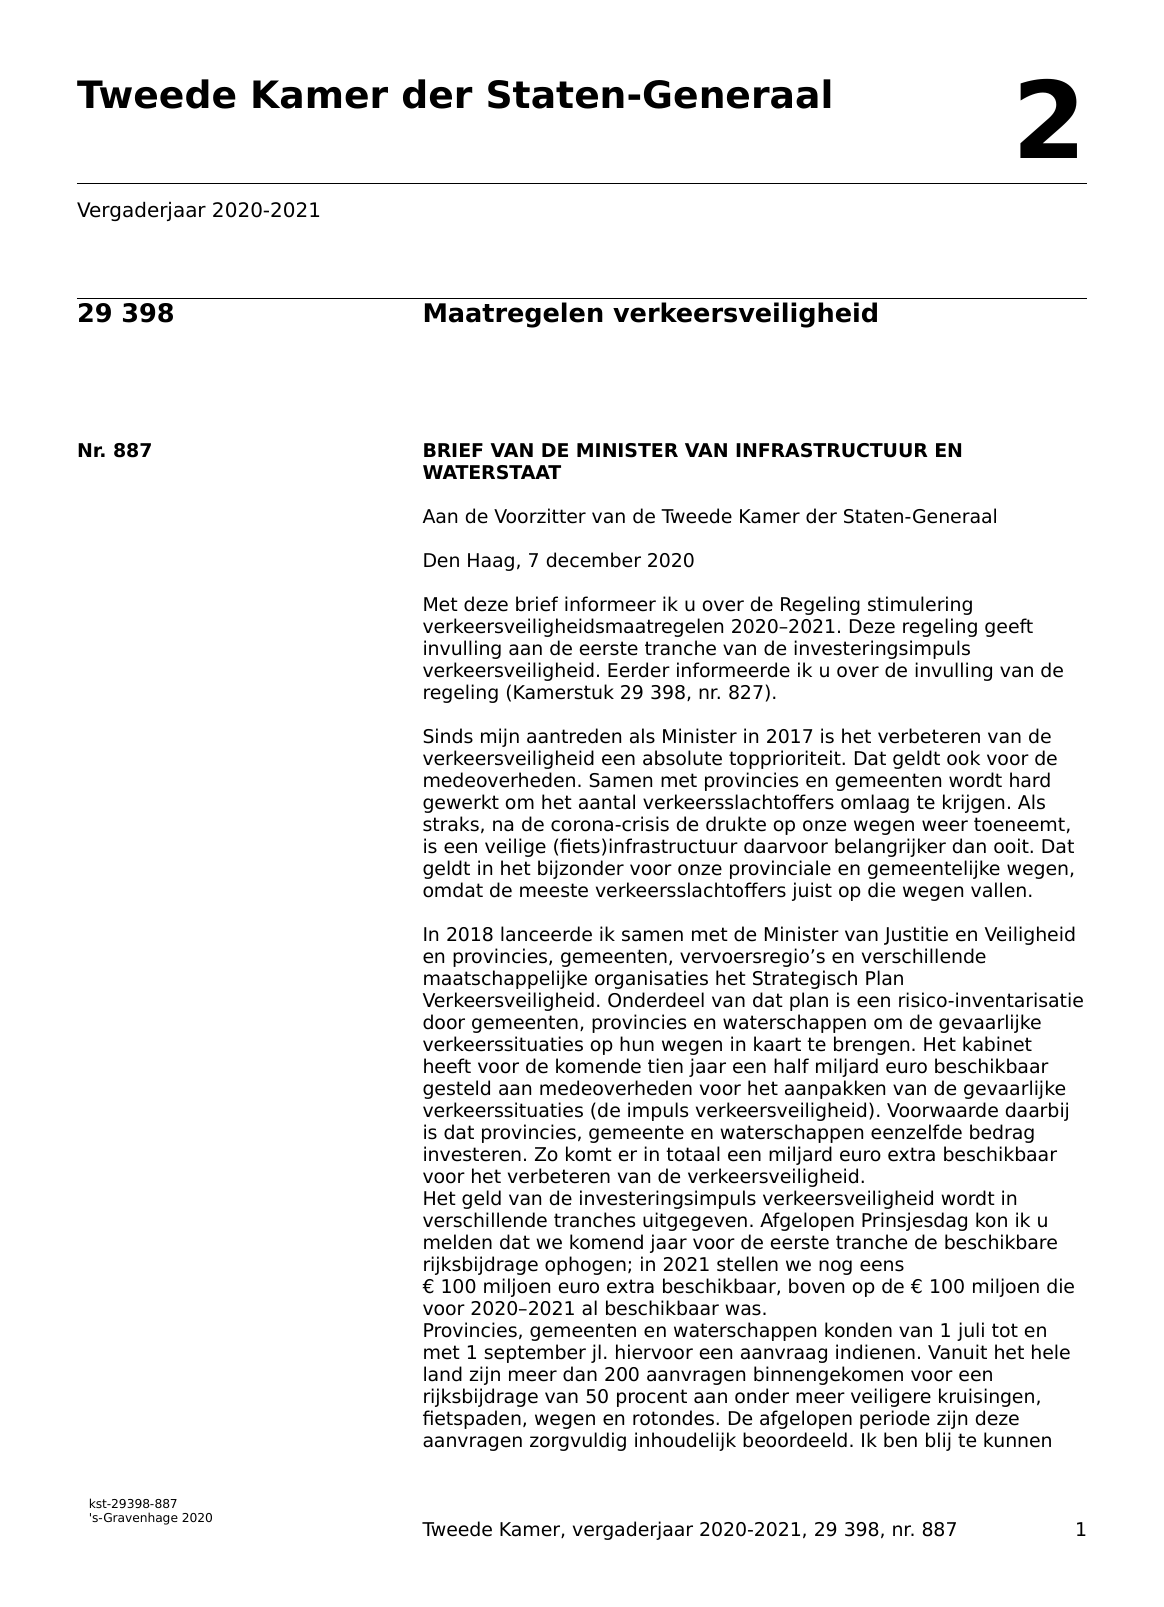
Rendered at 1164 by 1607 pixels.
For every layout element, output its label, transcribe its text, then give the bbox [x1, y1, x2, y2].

text Met deze brief informeer ik u over de Regeling stimulering verkeersveiligheidsmaatregelen 2020–2021. Deze regeling geeft invulling aan de eerste tranche van de investeringsimpuls verkeersveiligheid. Eerder informeerde ik u over de invulling van de regeling (Kamerstuk 29 398, nr. 827). [422, 594, 1087, 704]
subtitle Nr. 887 BRIEF VAN DE MINISTER VAN INFRASTRUCTUUR EN WATERSTAAT [77, 440, 1087, 484]
subtitle 29 398 Maatregelen verkeersveiligheid [77, 299, 1087, 329]
table_header Tweede Kamer der Staten-Generaal [77, 59, 886, 183]
text Provincies, gemeenten en waterschappen konden van 1 juli tot en met 1 september jl. hiervoor een aanvraag indienen. Vanuit het hele land zijn meer dan 200 aanvragen binnengekomen voor een rijksbijdrage van 50 procent aan onder meer veiligere kruisingen, fietspaden, wegen en rotondes. De afgelopen periode zijn deze aanvragen zorgvuldig inhoudelijk beoordeeld. Ik ben blij te kunnen [422, 1320, 1087, 1452]
text Den Haag, 7 december 2020 [422, 550, 1087, 572]
table_header 2 [886, 59, 1087, 183]
text Sinds mijn aantreden als Minister in 2017 is het verbeteren van de verkeersveiligheid een absolute topprioriteit. Dat geldt ook voor de medeoverheden. Samen met provincies en gemeenten wordt hard gewerkt om het aantal verkeersslachtoffers omlaag te krijgen. Als straks, na de corona-crisis de drukte op onze wegen weer toeneemt, is een veilige (fiets)infrastructuur daarvoor belangrijker dan ooit. Dat geldt in het bijzonder voor onze provinciale en gemeentelijke wegen, omdat de meeste verkeersslachtoffers juist op die wegen vallen. [422, 726, 1087, 902]
text 's-Gravenhage 2020 [88, 1511, 323, 1525]
text Het geld van de investeringsimpuls verkeersveiligheid wordt in verschillende tranches uitgegeven. Afgelopen Prinsjesdag kon ik u melden dat we komend jaar voor de eerste tranche de beschikbare rijksbijdrage ophogen; in 2021 stellen we nog eens € 100 miljoen euro extra beschikbaar, boven op de € 100 miljoen die voor 2020–2021 al beschikbaar was. [422, 1188, 1087, 1320]
text In 2018 lanceerde ik samen met de Minister van Justitie en Veiligheid en provincies, gemeenten, vervoersregio’s en verschillende maatschappelijke organisaties het Strategisch Plan Verkeersveiligheid. Onderdeel van dat plan is een risico-inventarisatie door gemeenten, provincies en waterschappen om de gevaarlijke verkeerssituaties op hun wegen in kaart te brengen. Het kabinet heeft voor de komende tien jaar een half miljard euro beschikbaar gesteld aan medeoverheden voor het aanpakken van de gevaarlijke verkeerssituaties (de impuls verkeersveiligheid). Voorwaarde daarbij is dat provincies, gemeente en waterschappen eenzelfde bedrag investeren. Zo komt er in totaal een miljard euro extra beschikbaar voor het verbeteren van de verkeersveiligheid. [422, 924, 1087, 1188]
text kst-29398-887 [88, 1497, 323, 1511]
table_cell Vergaderjaar 2020-2021 [77, 184, 1087, 298]
text Aan de Voorzitter van de Tweede Kamer der Staten-Generaal [422, 506, 1087, 528]
